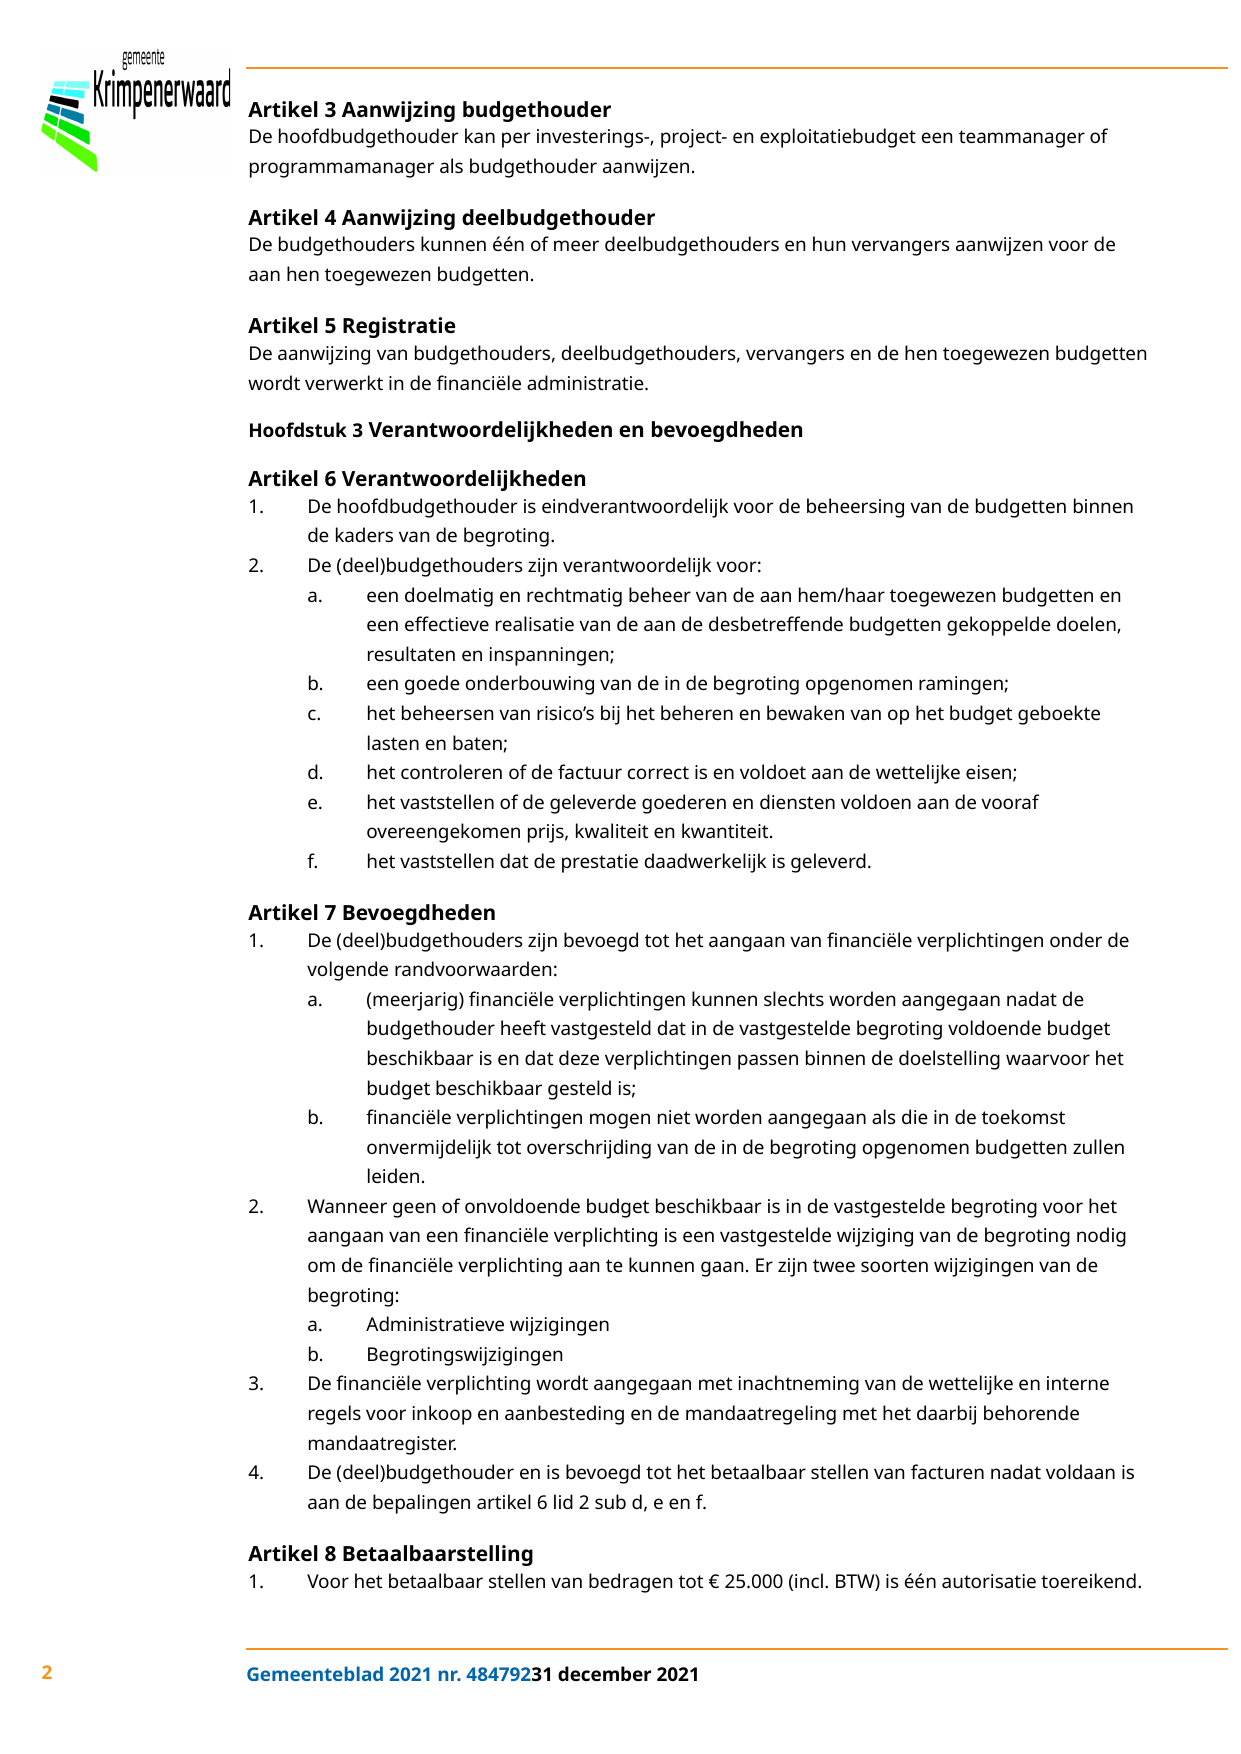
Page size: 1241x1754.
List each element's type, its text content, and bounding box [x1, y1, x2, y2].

text Hoofdstuk 3 Verantwoordelijkheden en bevoegdheden [248, 415, 1152, 444]
list het controleren of de factuur correct is en voldoet aan de wettelijke eisen; [307, 759, 1152, 785]
text Artikel 6 Verantwoordelijkheden [248, 464, 1152, 493]
list een doelmatig en rechtmatig beheer van de aan hem/haar toegewezen budgetten en een effectieve realisatie van de aan de desbetreffende budgetten gekoppelde doelen, resultaten en inspanningen; [307, 582, 1152, 667]
list Administratieve wijzigingen [307, 1311, 1152, 1337]
list De (deel)budgethouder en is bevoegd tot het betaalbaar stellen van facturen nadat voldaan is aan de bepalingen artikel 6 lid 2 sub d, e en f. [248, 1459, 1152, 1515]
list De (deel)budgethouders zijn bevoegd tot het aangaan van financiële verplichtingen onder de volgende randvoorwaarden: [248, 927, 1152, 982]
picture [41, 47, 231, 172]
text De hoofdbudgethouder kan per investerings-, project- en exploitatiebudget een teammanager of programmamanager als budgethouder aanwijzen. [248, 123, 1152, 178]
list het vaststellen of de geleverde goederen en diensten voldoen aan de vooraf overeengekomen prijs, kwaliteit en kwantiteit. [307, 789, 1152, 844]
list het beheersen van risico’s bij het beheren en bewaken van op het budget geboekte lasten en baten; [307, 700, 1152, 755]
list het vaststellen dat de prestatie daadwerkelijk is geleverd. [307, 848, 1152, 874]
list Voor het betaalbaar stellen van bedragen tot € 25.000 (incl. BTW) is één autorisatie toereikend. [248, 1568, 1152, 1593]
text Artikel 4 Aanwijzing deelbudgethouder [248, 203, 1152, 232]
list De financiële verplichting wordt aangegaan met inachtneming van de wettelijke en interne regels voor inkoop en aanbesteding en de mandaatregeling met het daarbij behorende mandaatregister. [248, 1371, 1152, 1456]
text Artikel 3 Aanwijzing budgethouder [248, 95, 1152, 123]
list Begrotingswijzigingen [307, 1341, 1152, 1367]
text Artikel 7 Bevoegdheden [248, 898, 1152, 927]
list Wanneer geen of onvoldoende budget beschikbaar is in de vastgestelde begroting voor het aangaan van een financiële verplichting is een vastgestelde wijziging van de begroting nodig om de financiële verplichting aan te kunnen gaan. Er zijn twee soorten wijzigingen van de begroting: [248, 1193, 1152, 1308]
text De aanwijzing van budgethouders, deelbudgethouders, vervangers en de hen toegewezen budgetten wordt verwerkt in de financiële administratie. [248, 340, 1152, 395]
text Artikel 8 Betaalbaarstelling [248, 1539, 1152, 1568]
text De budgethouders kunnen één of meer deelbudgethouders en hun vervangers aanwijzen voor de aan hen toegewezen budgetten. [248, 232, 1152, 287]
list een goede onderbouwing van de in de begroting opgenomen ramingen; [307, 671, 1152, 696]
list (meerjarig) financiële verplichtingen kunnen slechts worden aangegaan nadat de budgethouder heeft vastgesteld dat in de vastgestelde begroting voldoende budget beschikbaar is en dat deze verplichtingen passen binnen de doelstelling waarvoor het budget beschikbaar gesteld is; [307, 986, 1152, 1101]
text Artikel 5 Registratie [248, 312, 1152, 340]
list De (deel)budgethouders zijn verantwoordelijk voor: [248, 552, 1152, 578]
list financiële verplichtingen mogen niet worden aangegaan als die in de toekomst onvermijdelijk tot overschrijding van de in de begroting opgenomen budgetten zullen leiden. [307, 1104, 1152, 1189]
list De hoofdbudgethouder is eindverantwoordelijk voor de beheersing van de budgetten binnen de kaders van de begroting. [248, 493, 1152, 548]
